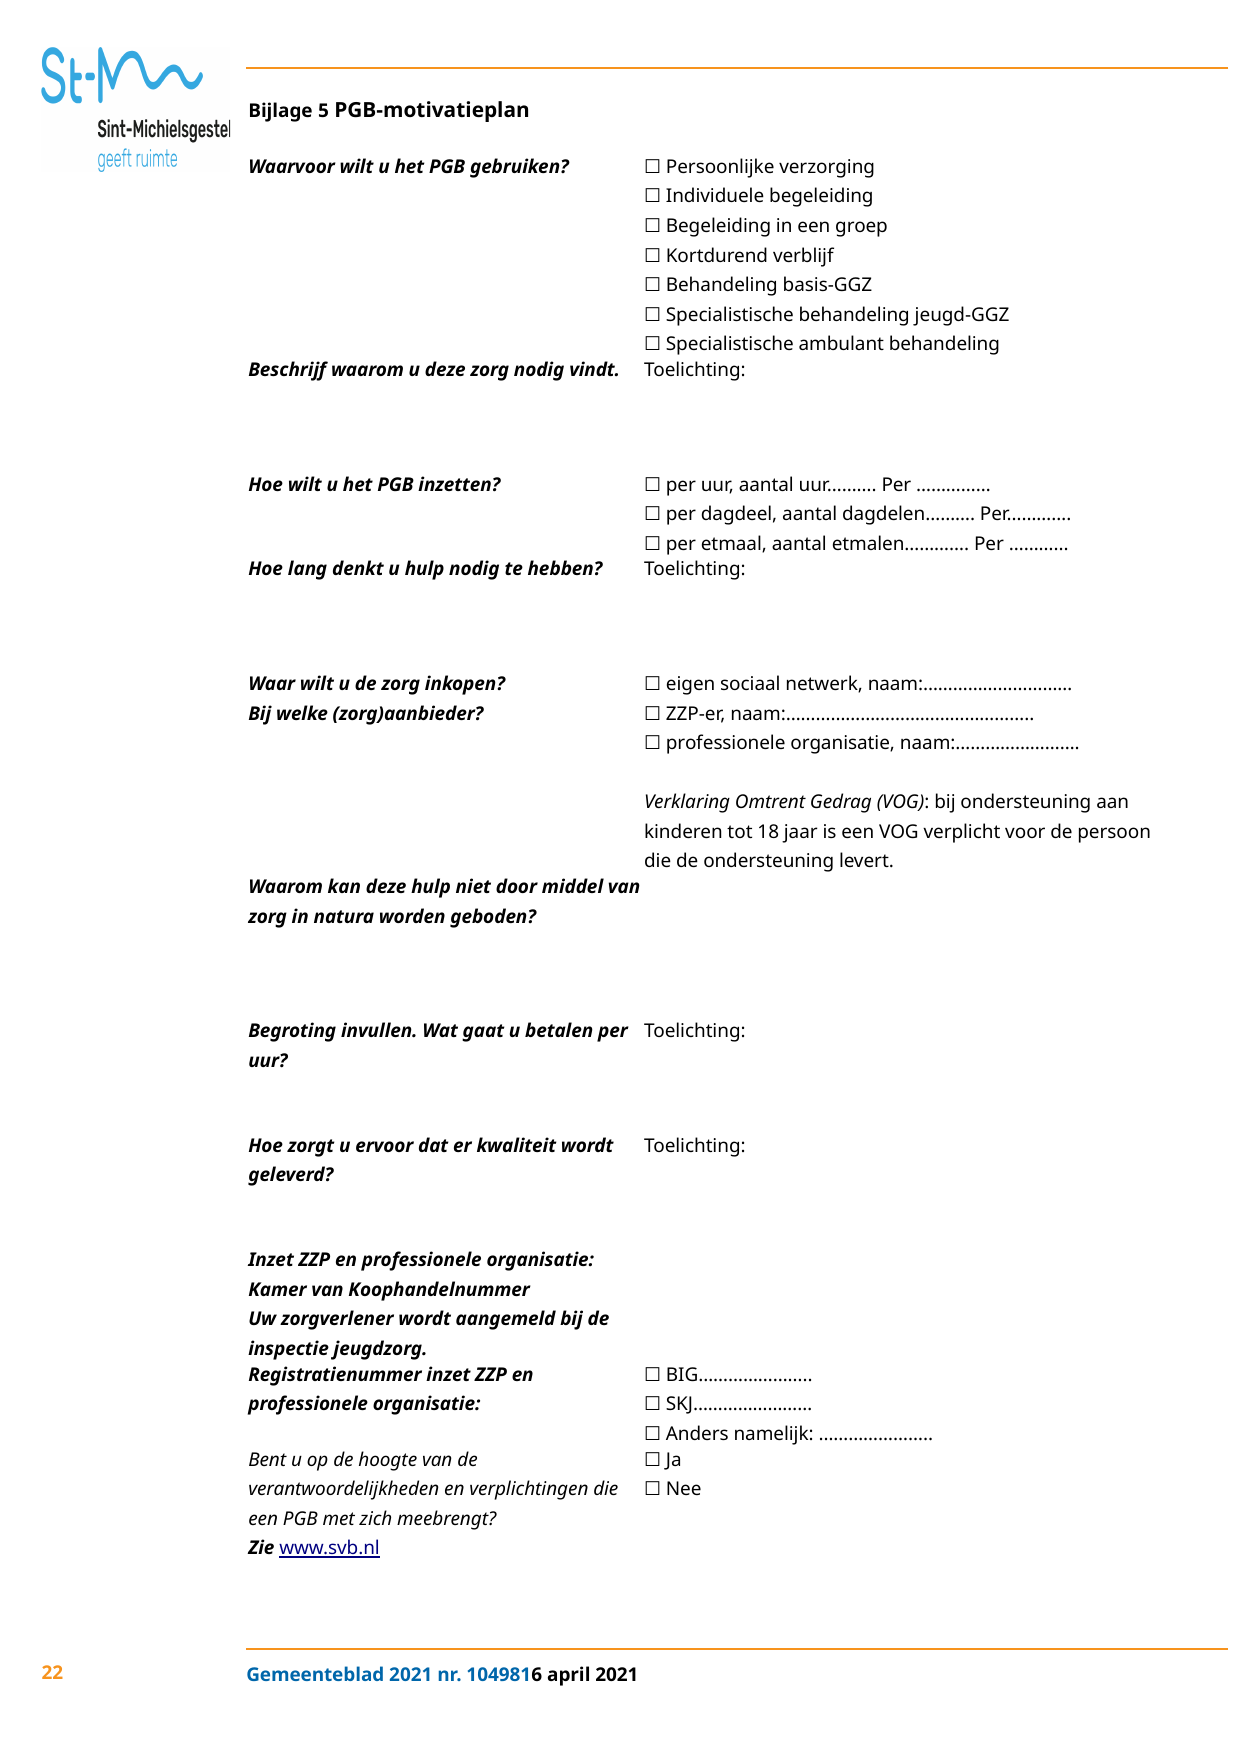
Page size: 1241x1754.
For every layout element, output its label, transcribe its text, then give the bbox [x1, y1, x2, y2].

table_cell Hoe lang denkt u hulp nodig te hebben? [248, 556, 644, 670]
text Bijlage 5 PGB-motivatieplan [248, 95, 1152, 123]
table_cell Hoe zorgt u ervoor dat er kwaliteit wordt geleverd? [248, 1132, 644, 1246]
table_cell ☐ BIG………………….. ☐ SKJ…………………… ☐ Anders namelijk: ………………….. [644, 1361, 1152, 1446]
table_cell ☐ eigen sociaal netwerk, naam:………………………… ☐ ZZP-er, naam:………………………………………….. ☐ professionele organisatie, naam:……………………. Verklaring Omtrent Gedrag (VOG): bij ondersteuning aan kinderen tot 18 jaar is een VOG verplicht voor de persoon die de ondersteuning levert. [644, 670, 1152, 873]
table_cell Inzet ZZP en professionele organisatie: Kamer van Koophandelnummer Uw zorgverlener wordt aangemeld bij de inspectie jeugdzorg. [248, 1246, 644, 1361]
table_header Waarvoor wilt u het PGB gebruiken? [248, 153, 644, 356]
table_cell Waarom kan deze hulp niet door middel van zorg in natura worden geboden? [248, 873, 644, 1017]
table_cell Begroting invullen. Wat gaat u betalen per uur? [248, 1018, 644, 1132]
table_cell [644, 873, 1152, 1017]
table_cell Waar wilt u de zorg inkopen? Bij welke (zorg)aanbieder? [248, 670, 644, 873]
table_cell Beschrijf waarom u deze zorg nodig vindt. [248, 356, 644, 471]
table_cell Toelichting: [644, 356, 1152, 471]
table_cell ☐ per uur, aantal uur………. Per …………… ☐ per dagdeel, aantal dagdelen………. Per…………. ☐ per etmaal, aantal etmalen…………. Per ………... [644, 471, 1152, 556]
table_cell Toelichting: [644, 556, 1152, 670]
table_cell Registratienummer inzet ZZP en professionele organisatie: [248, 1361, 644, 1446]
table_cell ☐ Ja ☐ Nee [644, 1446, 1152, 1560]
table_cell Toelichting: [644, 1018, 1152, 1132]
picture [41, 47, 231, 172]
table_cell Toelichting: [644, 1132, 1152, 1246]
table_cell Hoe wilt u het PGB inzetten? [248, 471, 644, 556]
table_cell [644, 1246, 1152, 1361]
table_cell Bent u op de hoogte van de verantwoordelijkheden en verplichtingen die een PGB met zich meebrengt? Zie www.svb.nl [248, 1446, 644, 1560]
table_header ☐ Persoonlijke verzorging ☐ Individuele begeleiding ☐ Begeleiding in een groep ☐ Kortdurend verblijf ☐ Behandeling basis-GGZ ☐ Specialistische behandeling jeugd-GGZ ☐ Specialistische ambulant behandeling [644, 153, 1152, 356]
